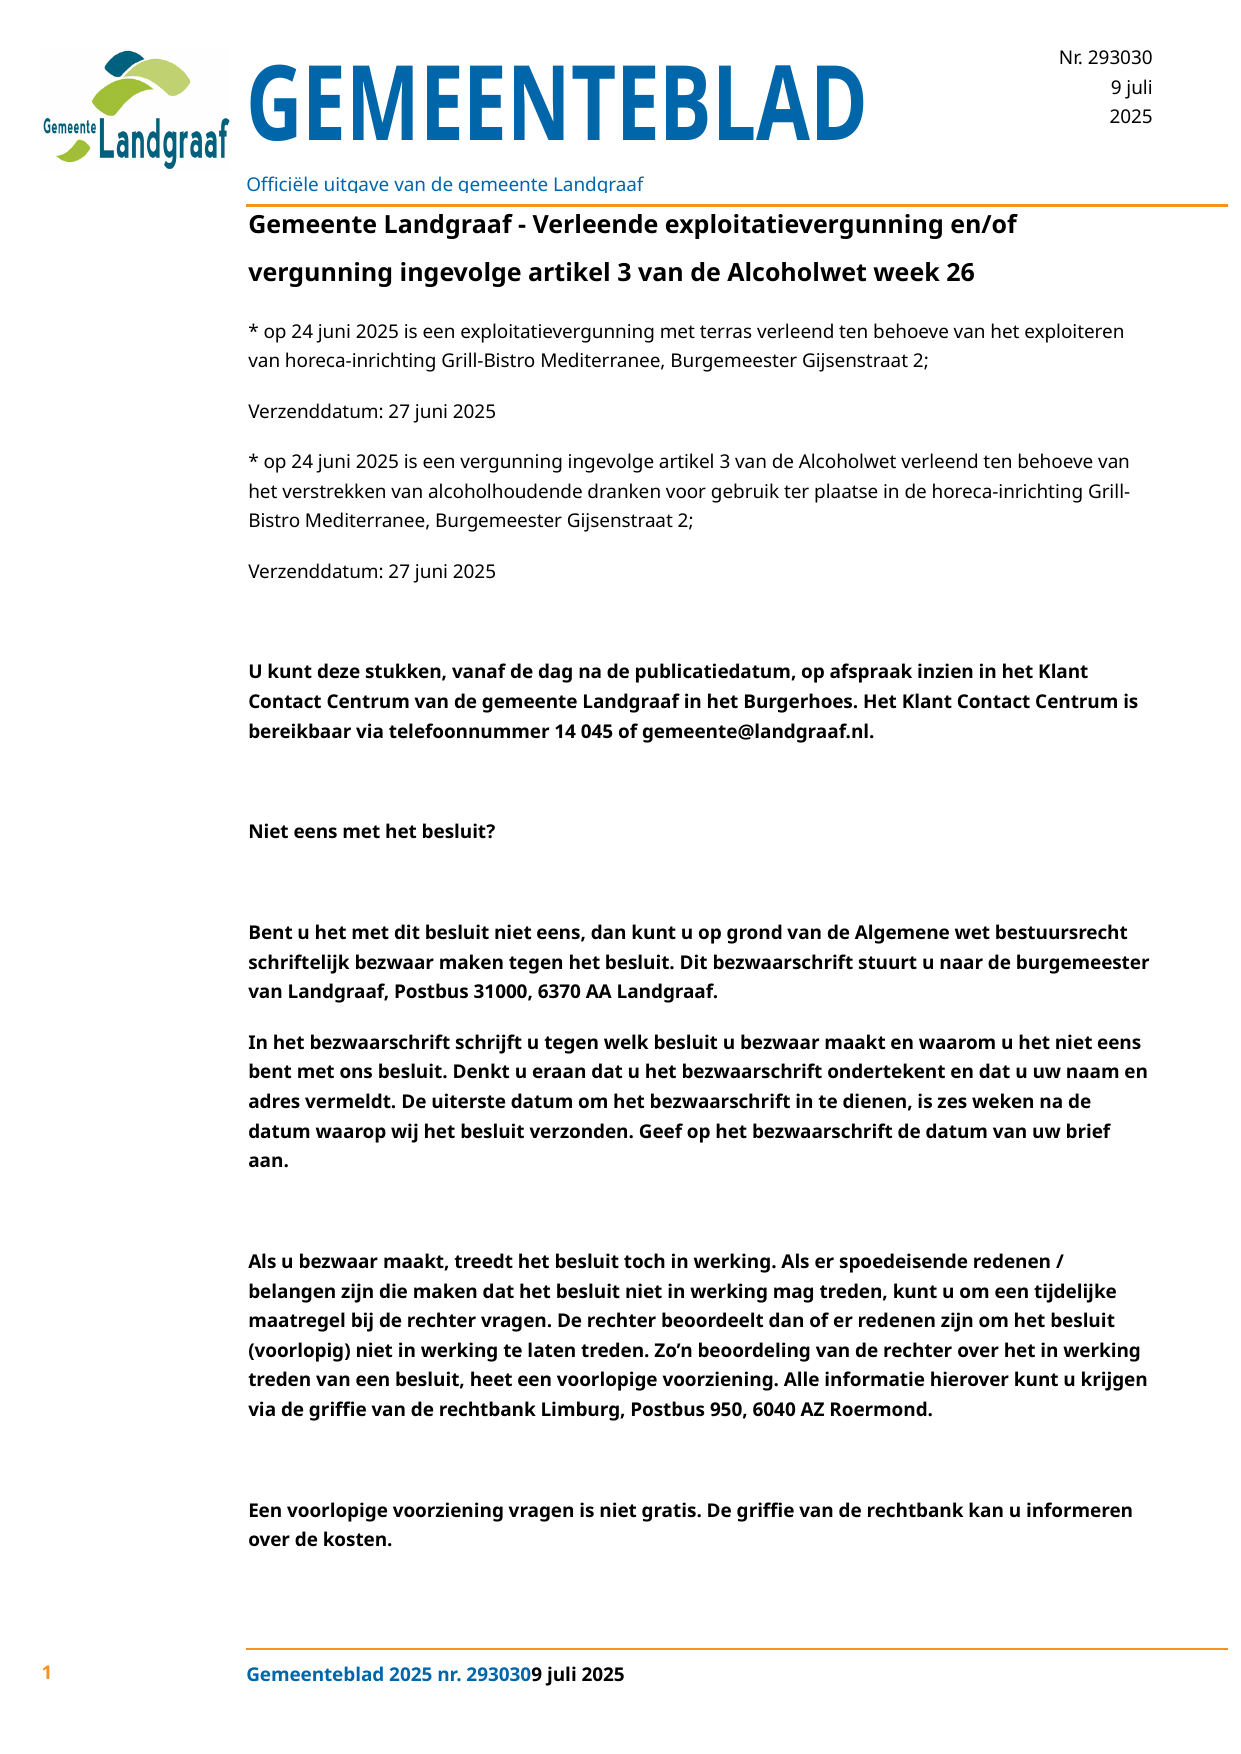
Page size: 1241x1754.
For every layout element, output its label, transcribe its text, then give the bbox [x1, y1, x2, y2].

text Als u bezwaar maakt, treedt het besluit toch in werking. Als er spoedeisende redenen / belangen zijn die maken dat het besluit niet in werking mag treden, kunt u om een tijdelijke maatregel bij de rechter vragen. De rechter beoordeelt dan of er redenen zijn om het besluit (voorlopig) niet in werking te laten treden. Zo’n beoordeling van de rechter over het in werking treden van een besluit, heet een voorlopige voorziening. Alle informatie hierover kunt u krijgen via de griffie van de rechtbank Limburg, Postbus 950, 6040 AZ Roermond. [248, 1248, 1152, 1422]
text Bent u het met dit besluit niet eens, dan kunt u op grond van de Algemene wet bestuursrecht schriftelijk bezwaar maken tegen het besluit. Dit bezwaarschrift stuurt u naar de burgemeester van Landgraaf, Postbus 31000, 6370 AA Landgraaf. [248, 919, 1152, 1004]
text * op 24 juni 2025 is een vergunning ingevolge artikel 3 van de Alcoholwet verleend ten behoeve van het verstrekken van alcoholhoudende dranken voor gebruik ter plaatse in de horeca-inrichting Grill-Bistro Mediterranee, Burgemeester Gijsenstraat 2; [248, 448, 1152, 533]
picture [41, 47, 231, 172]
text Een voorlopige voorziening vragen is niet gratis. De griffie van de rechtbank kan u informeren over de kosten. [248, 1497, 1152, 1552]
text Gemeente Landgraaf - Verleende exploitatievergunning en/of vergunning ingevolge artikel 3 van de Alcoholwet week 26 [248, 207, 1152, 288]
text Verzenddatum: 27 juni 2025 [248, 398, 1152, 424]
text * op 24 juni 2025 is een exploitatievergunning met terras verleend ten behoeve van het exploiteren van horeca-inrichting Grill-Bistro Mediterranee, Burgemeester Gijsenstraat 2; [248, 318, 1152, 373]
text In het bezwaarschrift schrijft u tegen welk besluit u bezwaar maakt en waarom u het niet eens bent met ons besluit. Denkt u eraan dat u het bezwaarschrift ondertekent en dat u uw naam en adres vermeldt. De uiterste datum om het bezwaarschrift in te dienen, is zes weken na de datum waarop wij het besluit verzonden. Geef op het bezwaarschrift de datum van uw brief aan. [248, 1029, 1152, 1173]
text U kunt deze stukken, vanaf de dag na de publicatiedatum, op afspraak inzien in het Klant Contact Centrum van de gemeente Landgraaf in het Burgerhoes. Het Klant Contact Centrum is bereikbaar via telefoonnummer 14 045 of gemeente@landgraaf.nl. [248, 659, 1152, 744]
text Verzenddatum: 27 juni 2025 [248, 558, 1152, 584]
text Niet eens met het besluit? [248, 819, 1152, 844]
